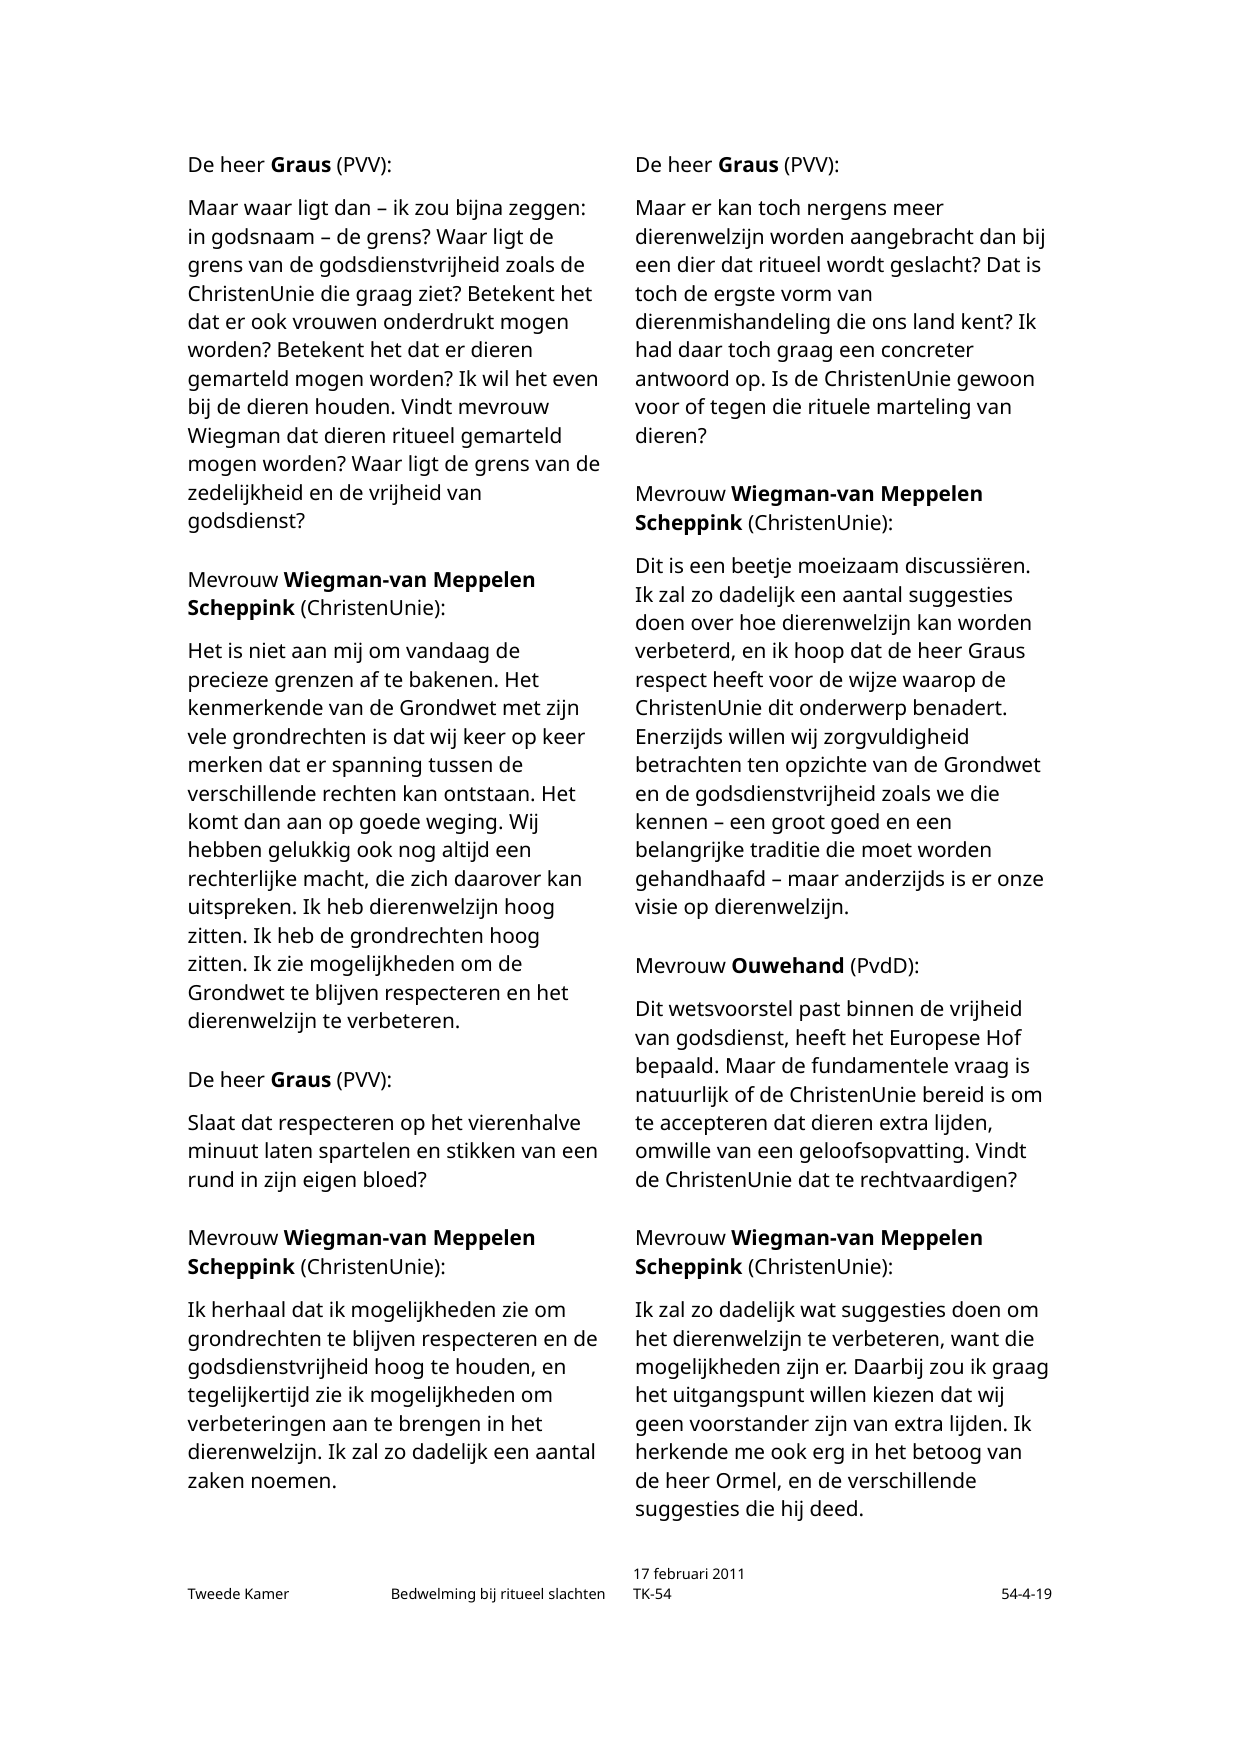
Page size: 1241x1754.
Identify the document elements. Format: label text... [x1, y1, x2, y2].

text Maar er kan toch nergens meer dierenwelzijn worden aangebracht dan bij een dier dat ritueel wordt geslacht? Dat is toch de ergste vorm van dierenmishandeling die ons land kent? Ik had daar toch graag een concreter antwoord op. Is de ChristenUnie gewoon voor of tegen die rituele marteling van dieren? [635, 193, 1053, 449]
text Mevrouw Wiegman-van Meppelen Scheppink (ChristenUnie): [635, 1223, 1053, 1280]
text Mevrouw Ouwehand (PvdD): [635, 951, 1053, 979]
text Maar waar ligt dan – ik zou bijna zeggen: in godsnaam – de grens? Waar ligt de grens van de godsdienstvrijheid zoals de ChristenUnie die graag ziet? Betekent het dat er ook vrouwen onderdrukt mogen worden? Betekent het dat er dieren gemarteld mogen worden? Ik wil het even bij de dieren houden. Vindt mevrouw Wiegman dat dieren ritueel gemarteld mogen worden? Waar ligt de grens van de zedelijkheid en de vrijheid van godsdienst? [187, 193, 605, 535]
text Dit is een beetje moeizaam discussiëren. Ik zal zo dadelijk een aantal suggesties doen over hoe dierenwelzijn kan worden verbeterd, en ik hoop dat de heer Graus respect heeft voor de wijze waarop de ChristenUnie dit onderwerp benadert. Enerzijds willen wij zorgvuldigheid betrachten ten opzichte van de Grondwet en de godsdienstvrijheid zoals we die kennen – een groot goed en een belangrijke traditie die moet worden gehandhaafd – maar anderzijds is er onze visie op dierenwelzijn. [635, 551, 1053, 921]
text Ik herhaal dat ik mogelijkheden zie om grondrechten te blijven respecteren en de godsdienstvrijheid hoog te houden, en tegelijkertijd zie ik mogelijkheden om verbeteringen aan te brengen in het dierenwelzijn. Ik zal zo dadelijk een aantal zaken noemen. [187, 1295, 605, 1494]
text Mevrouw Wiegman-van Meppelen Scheppink (ChristenUnie): [635, 479, 1053, 536]
text De heer Graus (PVV): [187, 150, 605, 178]
text Slaat dat respecteren op het vierenhalve minuut laten spartelen en stikken van een rund in zijn eigen bloed? [187, 1108, 605, 1193]
text Mevrouw Wiegman-van Meppelen Scheppink (ChristenUnie): [187, 1223, 605, 1280]
text De heer Graus (PVV): [635, 150, 1053, 178]
text Mevrouw Wiegman-van Meppelen Scheppink (ChristenUnie): [187, 565, 605, 622]
text Het is niet aan mij om vandaag de precieze grenzen af te bakenen. Het kenmerkende van de Grondwet met zijn vele grondrechten is dat wij keer op keer merken dat er spanning tussen de verschillende rechten kan ontstaan. Het komt dan aan op goede weging. Wij hebben gelukkig ook nog altijd een rechterlijke macht, die zich daarover kan uitspreken. Ik heb dierenwelzijn hoog zitten. Ik heb de grondrechten hoog zitten. Ik zie mogelijkheden om de Grondwet te blijven respecteren en het dierenwelzijn te verbeteren. [187, 637, 605, 1035]
text Ik zal zo dadelijk wat suggesties doen om het dierenwelzijn te verbeteren, want die mogelijkheden zijn er. Daarbij zou ik graag het uitgangspunt willen kiezen dat wij geen voorstander zijn van extra lijden. Ik herkende me ook erg in het betoog van de heer Ormel, en de verschillende suggesties die hij deed. [635, 1295, 1053, 1523]
text Dit wetsvoorstel past binnen de vrijheid van godsdienst, heeft het Europese Hof bepaald. Maar de fundamentele vraag is natuurlijk of de ChristenUnie bereid is om te accepteren dat dieren extra lijden, omwille van een geloofsopvatting. Vindt de ChristenUnie dat te rechtvaardigen? [635, 994, 1053, 1193]
text De heer Graus (PVV): [187, 1065, 605, 1093]
